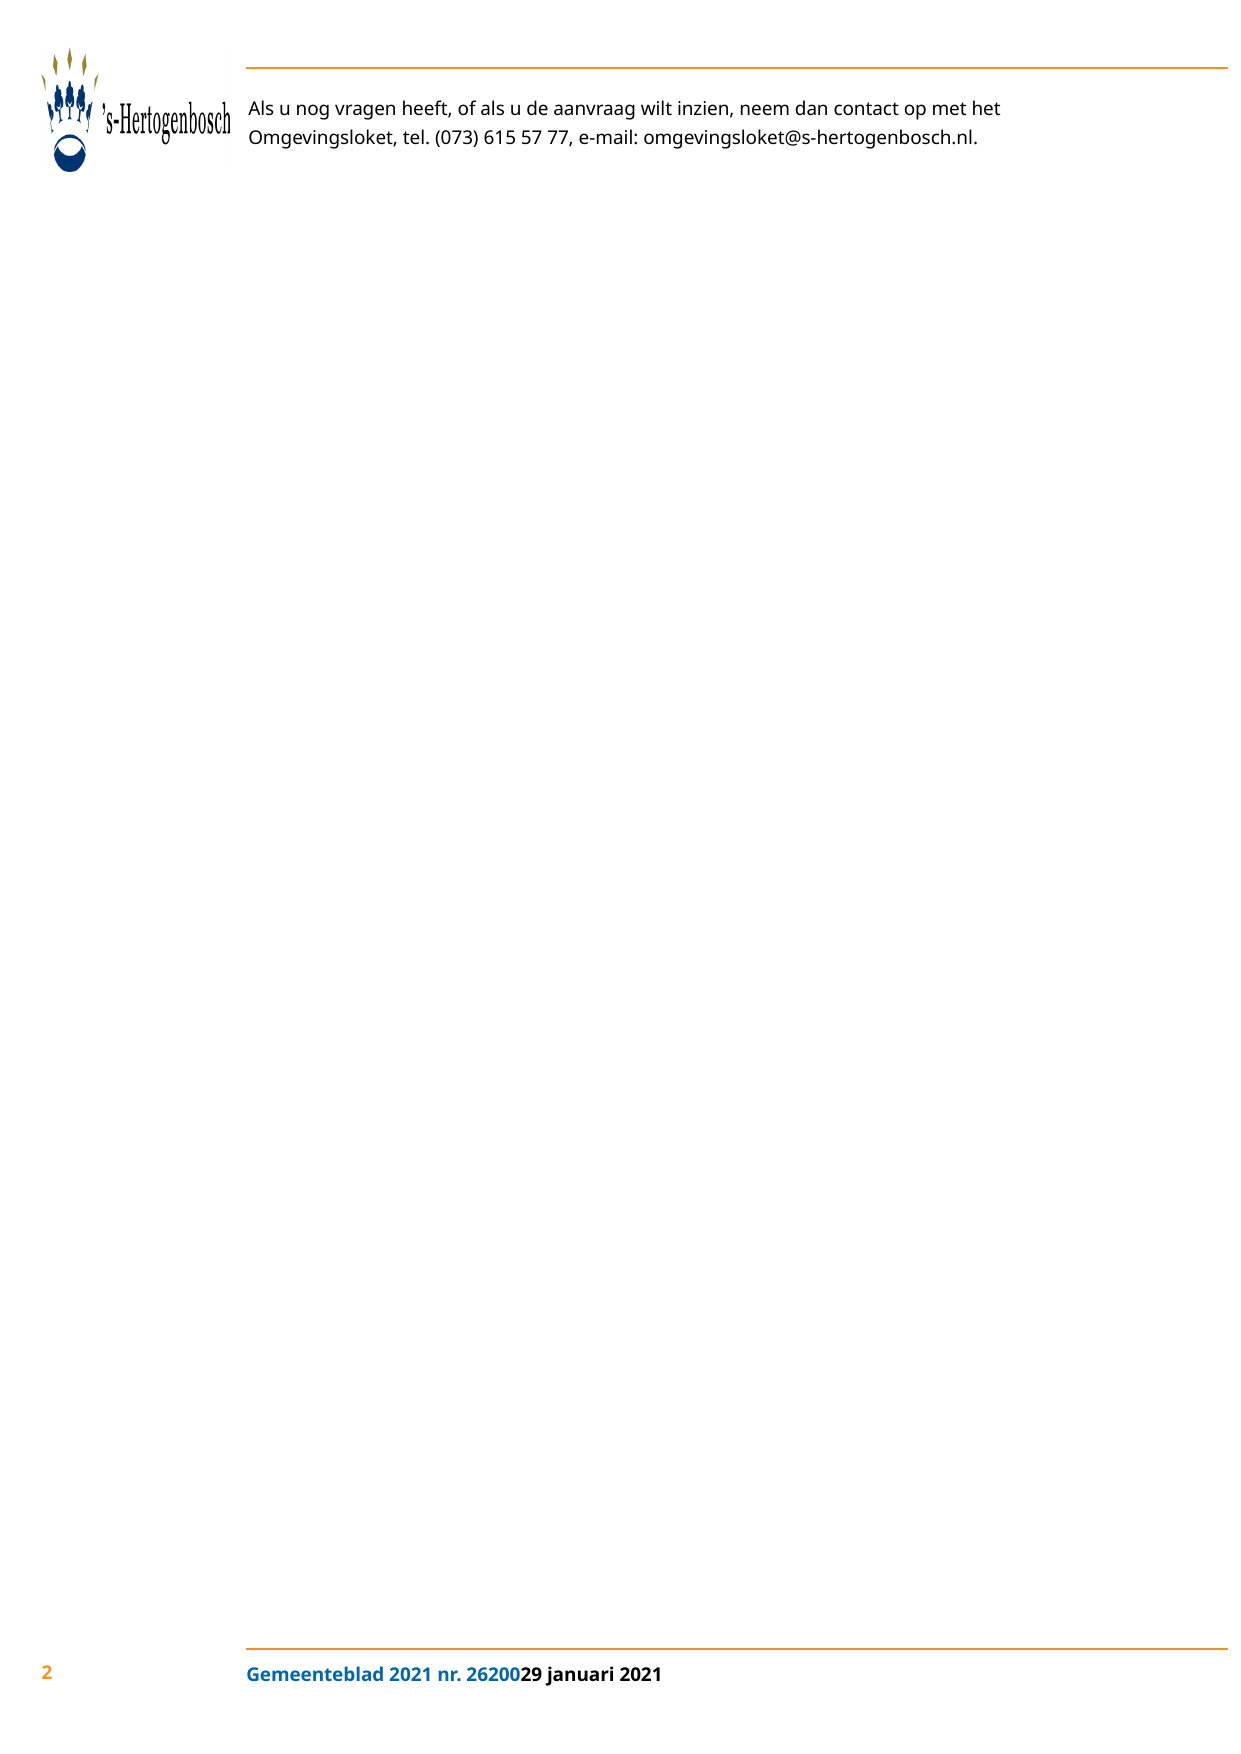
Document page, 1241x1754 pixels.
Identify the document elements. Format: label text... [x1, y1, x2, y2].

text Als u nog vragen heeft, of als u de aanvraag wilt inzien, neem dan contact op met het Omgevingsloket, tel. (073) 615 57 77, e-mail: omgevingsloket@s-hertogenbosch.nl. [248, 95, 1152, 150]
picture [41, 47, 231, 172]
